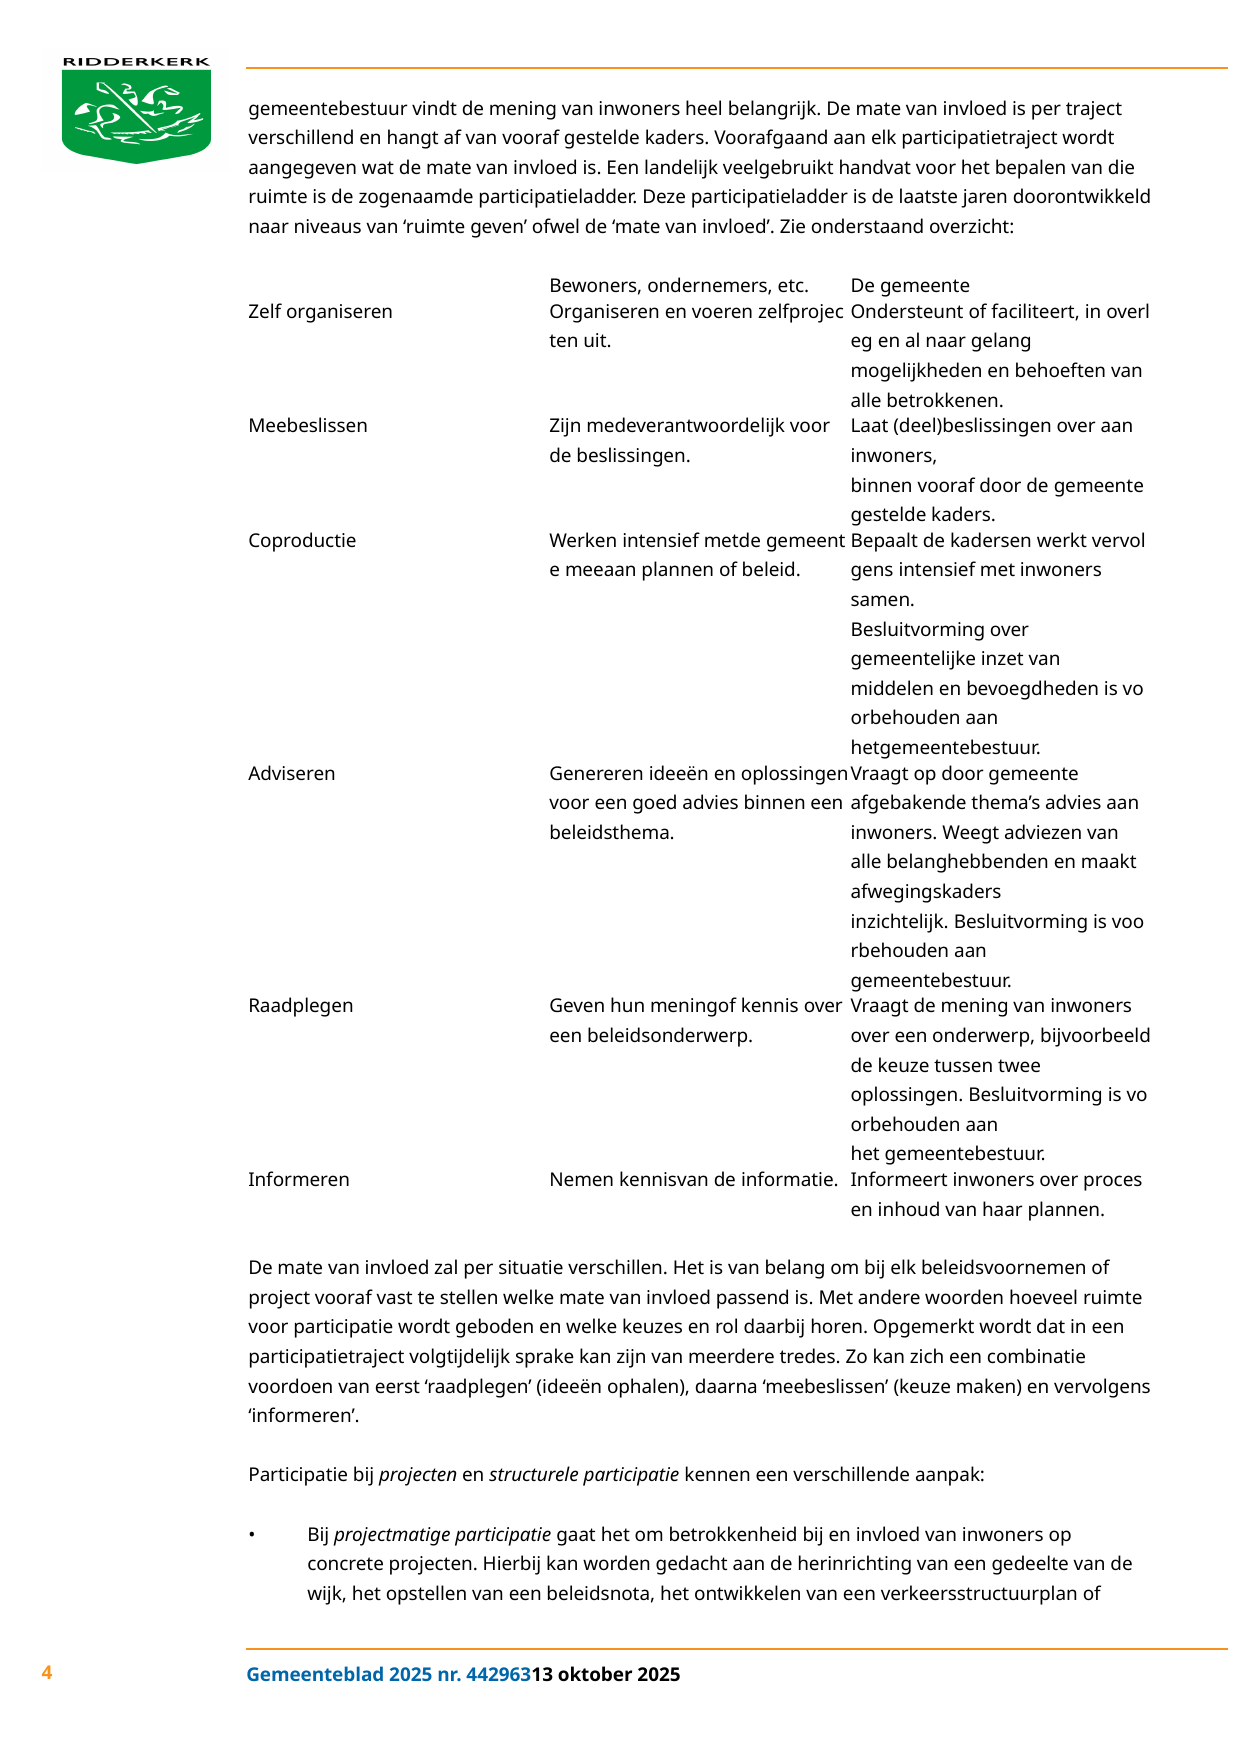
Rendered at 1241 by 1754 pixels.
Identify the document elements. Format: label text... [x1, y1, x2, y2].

table_cell Raadplegen [248, 993, 549, 1166]
text Participatie bij projecten en structurele participatie kennen een verschillende aanpak: [248, 1462, 1152, 1487]
table_header [248, 273, 549, 298]
table_header De gemeente [850, 273, 1152, 298]
list Bij projectmatige participatie gaat het om betrokkenheid bij en invloed van inwoners op concrete projecten. Hierbij kan worden gedacht aan de herinrichting van een gedeelte van de wijk, het opstellen van een beleidsnota, het ontwikkelen van een verkeersstructuurplan of [248, 1521, 1152, 1606]
table_cell Bepaalt de kadersen werkt vervolgens intensief met inwoners samen. Besluitvorming over gemeentelijke inzet van middelen en bevoegdheden is voorbehouden aan hetgemeentebestuur. [850, 527, 1152, 760]
table_cell Organiseren en voeren zelfprojecten uit. [549, 298, 850, 413]
table_cell Informeren [248, 1166, 549, 1222]
table_cell Ondersteunt of faciliteert, in overleg en al naar gelang mogelijkheden en behoeften van alle betrokkenen. [850, 298, 1152, 413]
table_cell Zijn medeverantwoordelijk voor de beslissingen. [549, 413, 850, 527]
table_cell Informeert inwoners over proces en inhoud van haar plannen. [850, 1166, 1152, 1222]
table_cell Adviseren [248, 760, 549, 993]
table_cell Werken intensief metde gemeente meeaan plannen of beleid. [549, 527, 850, 760]
table_cell Nemen kennisvan de informatie. [549, 1166, 850, 1222]
table_cell Genereren ideeën en oplossingen voor een goed advies binnen een beleidsthema. [549, 760, 850, 993]
table_cell Geven hun meningof kennis over een beleidsonderwerp. [549, 993, 850, 1166]
table_cell Zelf organiseren [248, 298, 549, 413]
text De mate van invloed zal per situatie verschillen. Het is van belang om bij elk beleidsvoornemen of project vooraf vast te stellen welke mate van invloed passend is. Met andere woorden hoeveel ruimte voor participatie wordt geboden en welke keuzes en rol daarbij horen. Opgemerkt wordt dat in een participatietraject volgtijdelijk sprake kan zijn van meerdere tredes. Zo kan zich een combinatie voordoen van eerst ‘raadplegen’ (ideeën ophalen), daarna ‘meebeslissen’ (keuze maken) en vervolgens ‘informeren’. [248, 1254, 1152, 1428]
table_cell Vraagt op door gemeente afgebakende thema’s advies aan inwoners. Weegt adviezen van alle belanghebbenden en maakt afwegingskaders inzichtelijk. Besluitvorming is voorbehouden aan gemeentebestuur. [850, 760, 1152, 993]
table_cell Coproductie [248, 527, 549, 760]
table_cell Laat (deel)beslissingen over aan inwoners, binnen vooraf door de gemeente gestelde kaders. [850, 413, 1152, 527]
text gemeentebestuur vindt de mening van inwoners heel belangrijk. De mate van invloed is per traject verschillend en hangt af van vooraf gestelde kaders. Voorafgaand aan elk participatietraject wordt aangegeven wat de mate van invloed is. Een landelijk veelgebruikt handvat voor het bepalen van die ruimte is de zogenaamde participatieladder. Deze participatieladder is de laatste jaren doorontwikkeld naar niveaus van ‘ruimte geven’ ofwel de ‘mate van invloed’. Zie onderstaand overzicht: [248, 95, 1152, 239]
picture [41, 47, 231, 172]
table_cell Meebeslissen [248, 413, 549, 527]
table_header Bewoners, ondernemers, etc. [549, 273, 850, 298]
table_cell Vraagt de mening van inwoners over een onderwerp, bijvoorbeeld de keuze tussen twee oplossingen. Besluitvorming is voorbehouden aan het gemeentebestuur. [850, 993, 1152, 1166]
